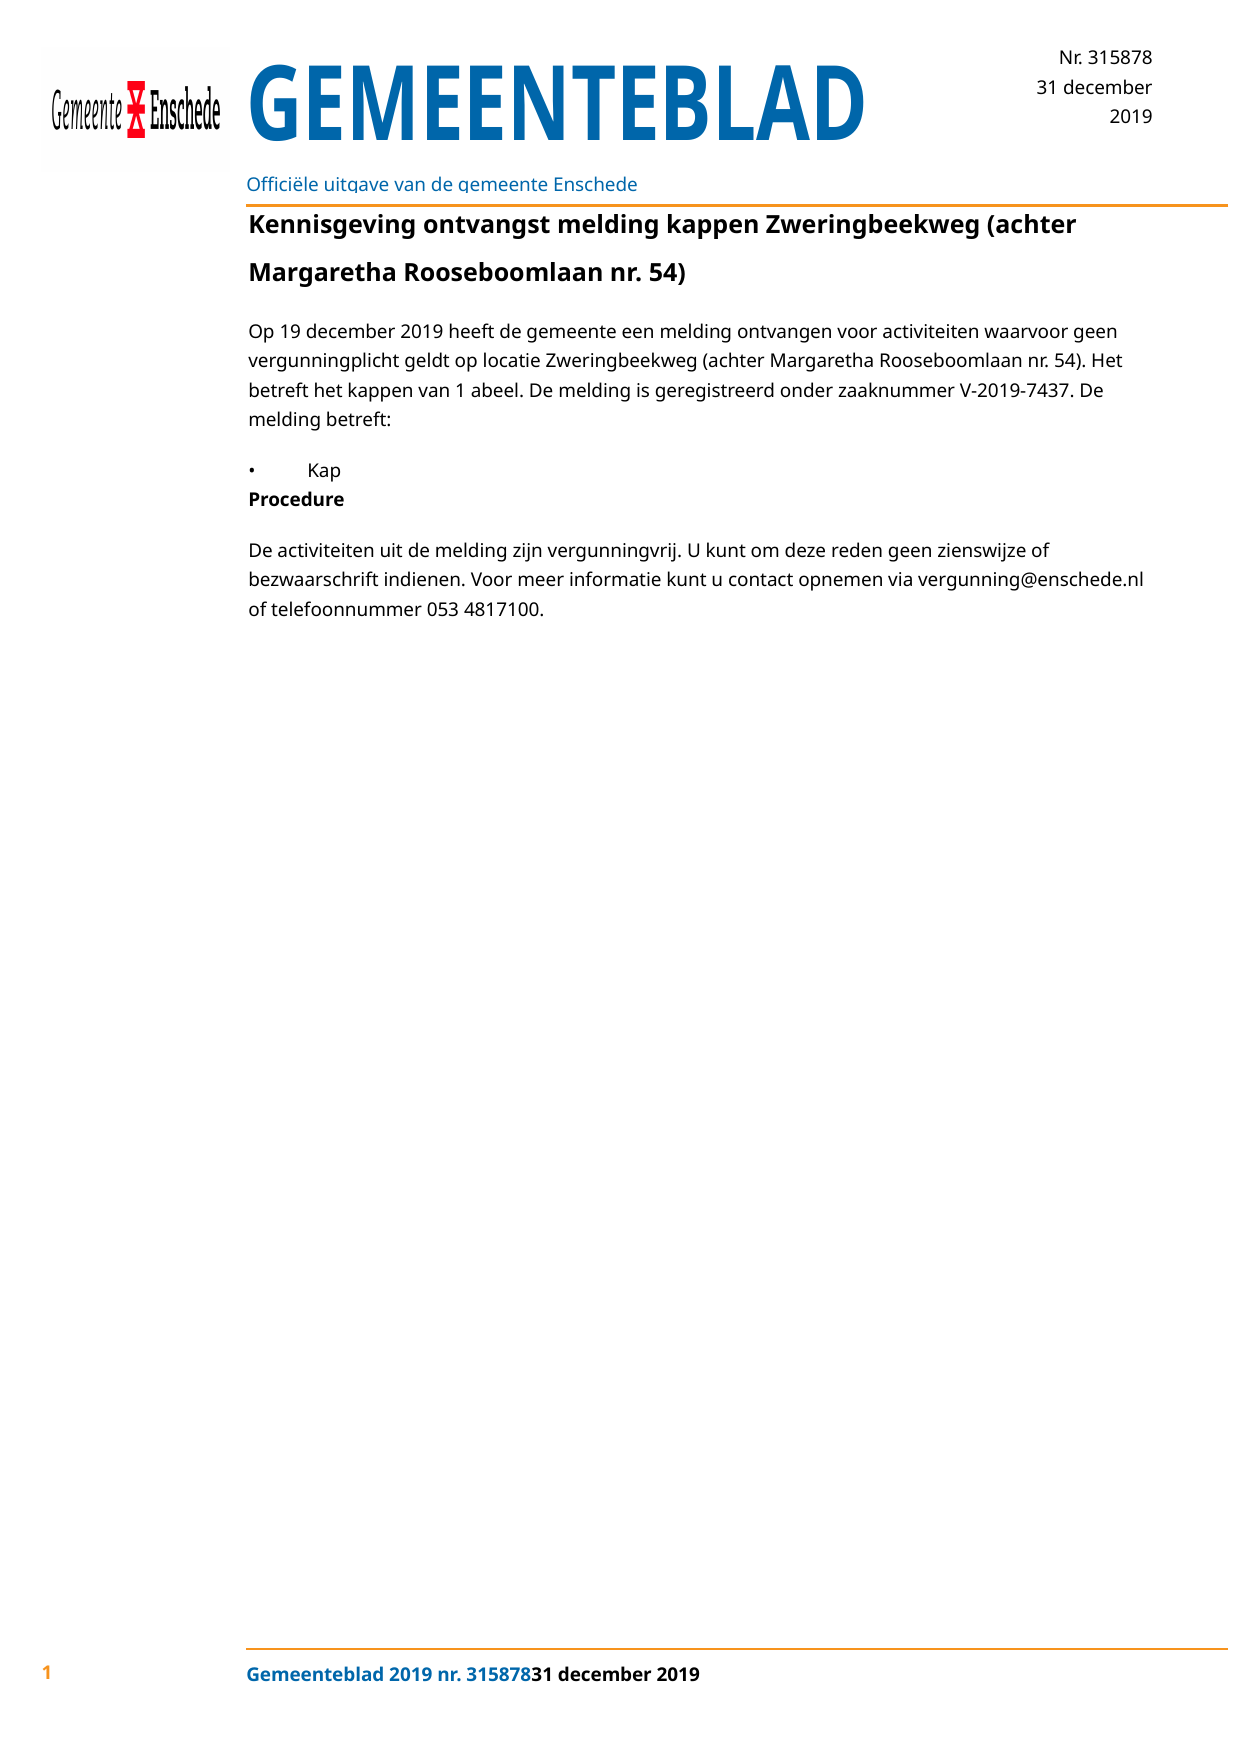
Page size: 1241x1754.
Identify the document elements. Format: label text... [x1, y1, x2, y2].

text Op 19 december 2019 heeft de gemeente een melding ontvangen voor activiteiten waarvoor geen vergunningplicht geldt op locatie Zweringbeekweg (achter Margaretha Rooseboomlaan nr. 54). Het betreft het kappen van 1 abeel. De melding is geregistreerd onder zaaknummer V-2019-7437. De melding betreft: [248, 318, 1152, 432]
text De activiteiten uit de melding zijn vergunningvrij. U kunt om deze reden geen zienswijze of bezwaarschrift indienen. Voor meer informatie kunt u contact opnemen via vergunning@enschede.nl of telefoonnummer 053 4817100. [248, 537, 1152, 622]
picture [41, 47, 231, 172]
text Kennisgeving ontvangst melding kappen Zweringbeekweg (achter Margaretha Rooseboomlaan nr. 54) [248, 207, 1152, 288]
list Kap [248, 457, 1152, 483]
text Procedure [248, 487, 1152, 512]
